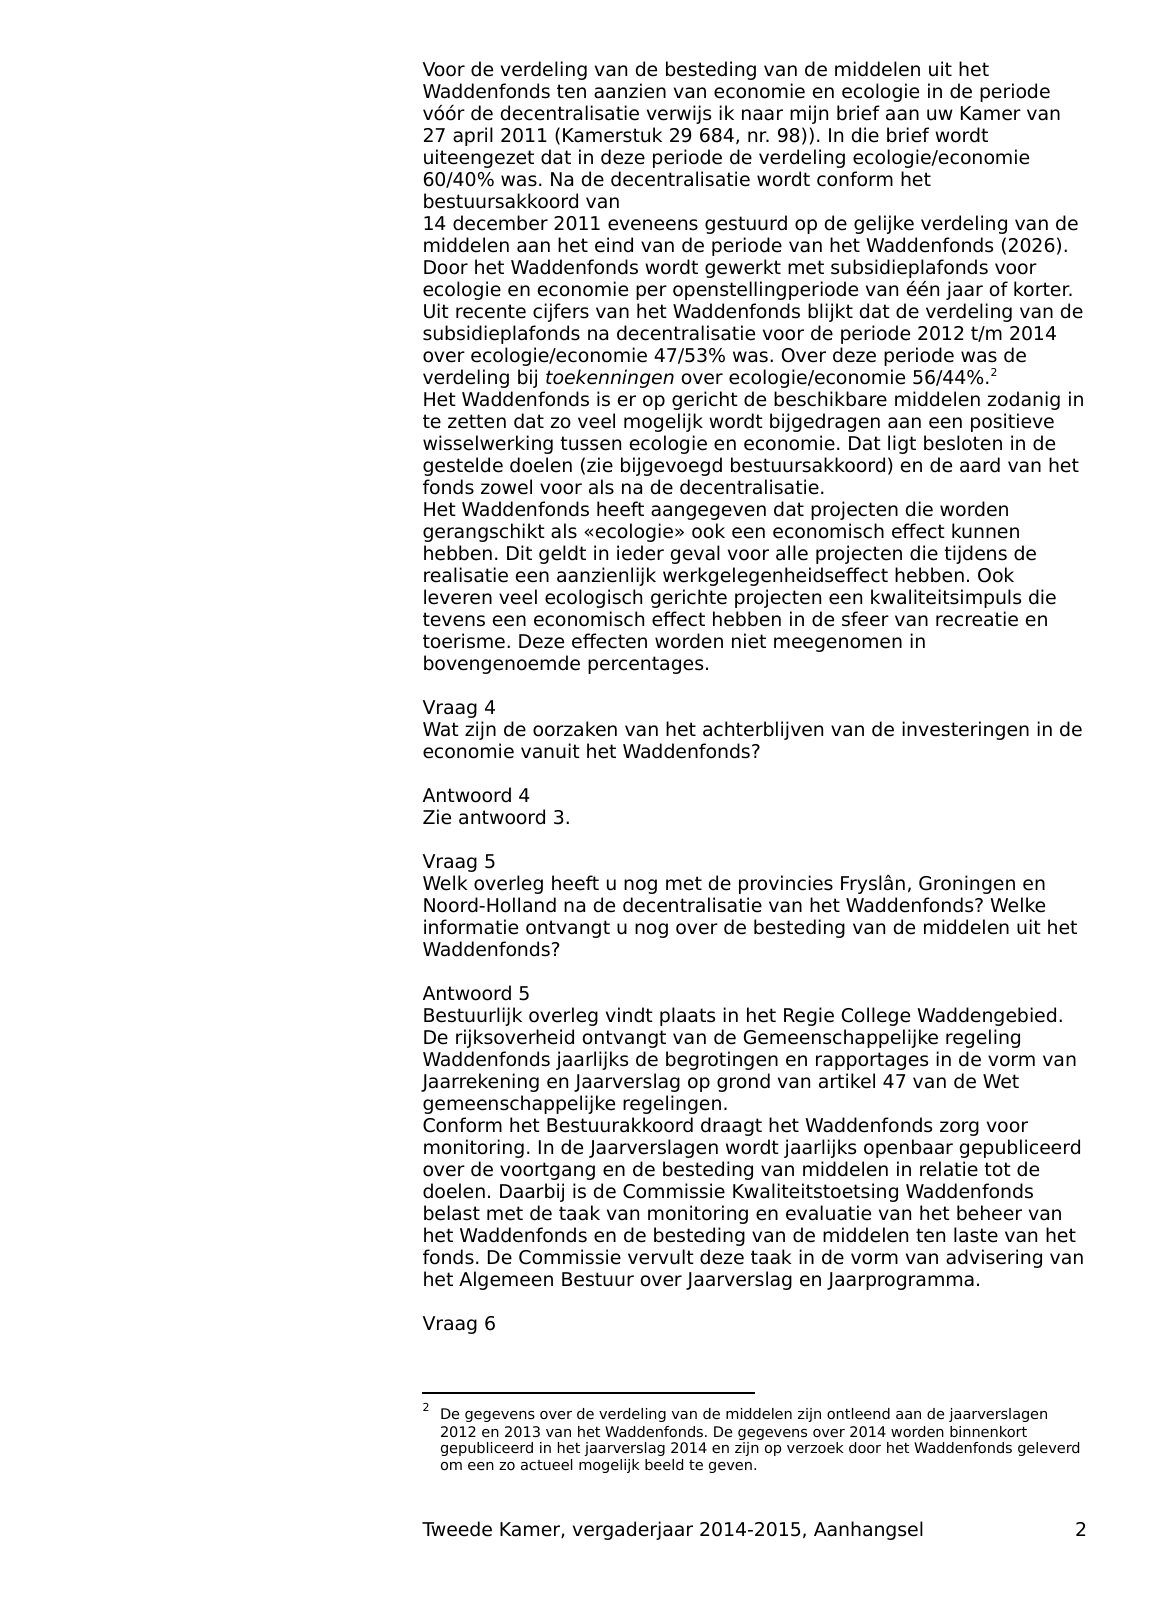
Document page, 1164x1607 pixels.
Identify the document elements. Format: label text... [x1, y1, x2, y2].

text Welk overleg heeft u nog met de provincies Fryslân, Groningen en Noord-Holland na de decentralisatie van het Waddenfonds? Welke informatie ontvangt u nog over de besteding van de middelen uit het Waddenfonds? [422, 873, 1087, 961]
text 14 december 2011 eveneens gestuurd op de gelijke verdeling van de middelen aan het eind van de periode van het Waddenfonds (2026). [422, 213, 1087, 257]
text Het Waddenfonds is er op gericht de beschikbare middelen zodanig in te zetten dat zo veel mogelijk wordt bijgedragen aan een positieve wisselwerking tussen ecologie en economie. Dat ligt besloten in de gestelde doelen (zie bijgevoegd bestuursakkoord) en de aard van het fonds zowel voor als na de decentralisatie. [422, 389, 1087, 499]
text Vraag 5 [422, 851, 1087, 873]
text Het Waddenfonds heeft aangegeven dat projecten die worden gerangschikt als «ecologie» ook een economisch effect kunnen hebben. Dit geldt in ieder geval voor alle projecten die tijdens de realisatie een aanzienlijk werkgelegenheidseffect hebben. Ook leveren veel ecologisch gerichte projecten een kwaliteitsimpuls die tevens een economisch effect hebben in de sfeer van recreatie en toerisme. Deze effecten worden niet meegenomen in bovengenoemde percentages. [422, 499, 1087, 674]
text Zie antwoord 3. [422, 807, 1087, 829]
text De gegevens over de verdeling van de middelen zijn ontleend aan de jaarverslagen 2012 en 2013 van het Waddenfonds. De gegevens over 2014 worden binnenkort gepubliceerd in het jaarverslag 2014 en zijn op verzoek door het Waddenfonds geleverd om een zo actueel mogelijk beeld te geven. [422, 1402, 1087, 1474]
text Door het Waddenfonds wordt gewerkt met subsidieplafonds voor ecologie en economie per openstellingperiode van één jaar of korter. Uit recente cijfers van het Waddenfonds blijkt dat de verdeling van de subsidieplafonds na decentralisatie voor de periode 2012 t/m 2014 over ecologie/economie 47/53% was. Over deze periode was de verdeling bij toekenningen over ecologie/economie 56/44%. [422, 257, 1087, 389]
text Antwoord 5 [422, 983, 1087, 1005]
text Vraag 4 [422, 697, 1087, 719]
text Antwoord 4 [422, 785, 1087, 807]
text Bestuurlijk overleg vindt plaats in het Regie College Waddengebied. De rijksoverheid ontvangt van de Gemeenschappelijke regeling Waddenfonds jaarlijks de begrotingen en rapportages in de vorm van Jaarrekening en Jaarverslag op grond van artikel 47 van de Wet gemeenschappelijke regelingen. [422, 1005, 1087, 1115]
text Conform het Bestuurakkoord draagt het Waddenfonds zorg voor monitoring. In de Jaarverslagen wordt jaarlijks openbaar gepubliceerd over de voortgang en de besteding van middelen in relatie tot de doelen. Daarbij is de Commissie Kwaliteitstoetsing Waddenfonds belast met de taak van monitoring en evaluatie van het beheer van het Waddenfonds en de besteding van de middelen ten laste van het fonds. De Commissie vervult deze taak in de vorm van advisering van het Algemeen Bestuur over Jaarverslag en Jaarprogramma. [422, 1115, 1087, 1291]
text Vraag 6 [422, 1313, 1087, 1335]
text Voor de verdeling van de besteding van de middelen uit het Waddenfonds ten aanzien van economie en ecologie in de periode vóór de decentralisatie verwijs ik naar mijn brief aan uw Kamer van 27 april 2011 (Kamerstuk 29 684, nr. 98)). In die brief wordt uiteengezet dat in deze periode de verdeling ecologie/economie 60/40% was. Na de decentralisatie wordt conform het bestuursakkoord van [422, 59, 1087, 213]
text Wat zijn de oorzaken van het achterblijven van de investeringen in de economie vanuit het Waddenfonds? [422, 719, 1087, 763]
